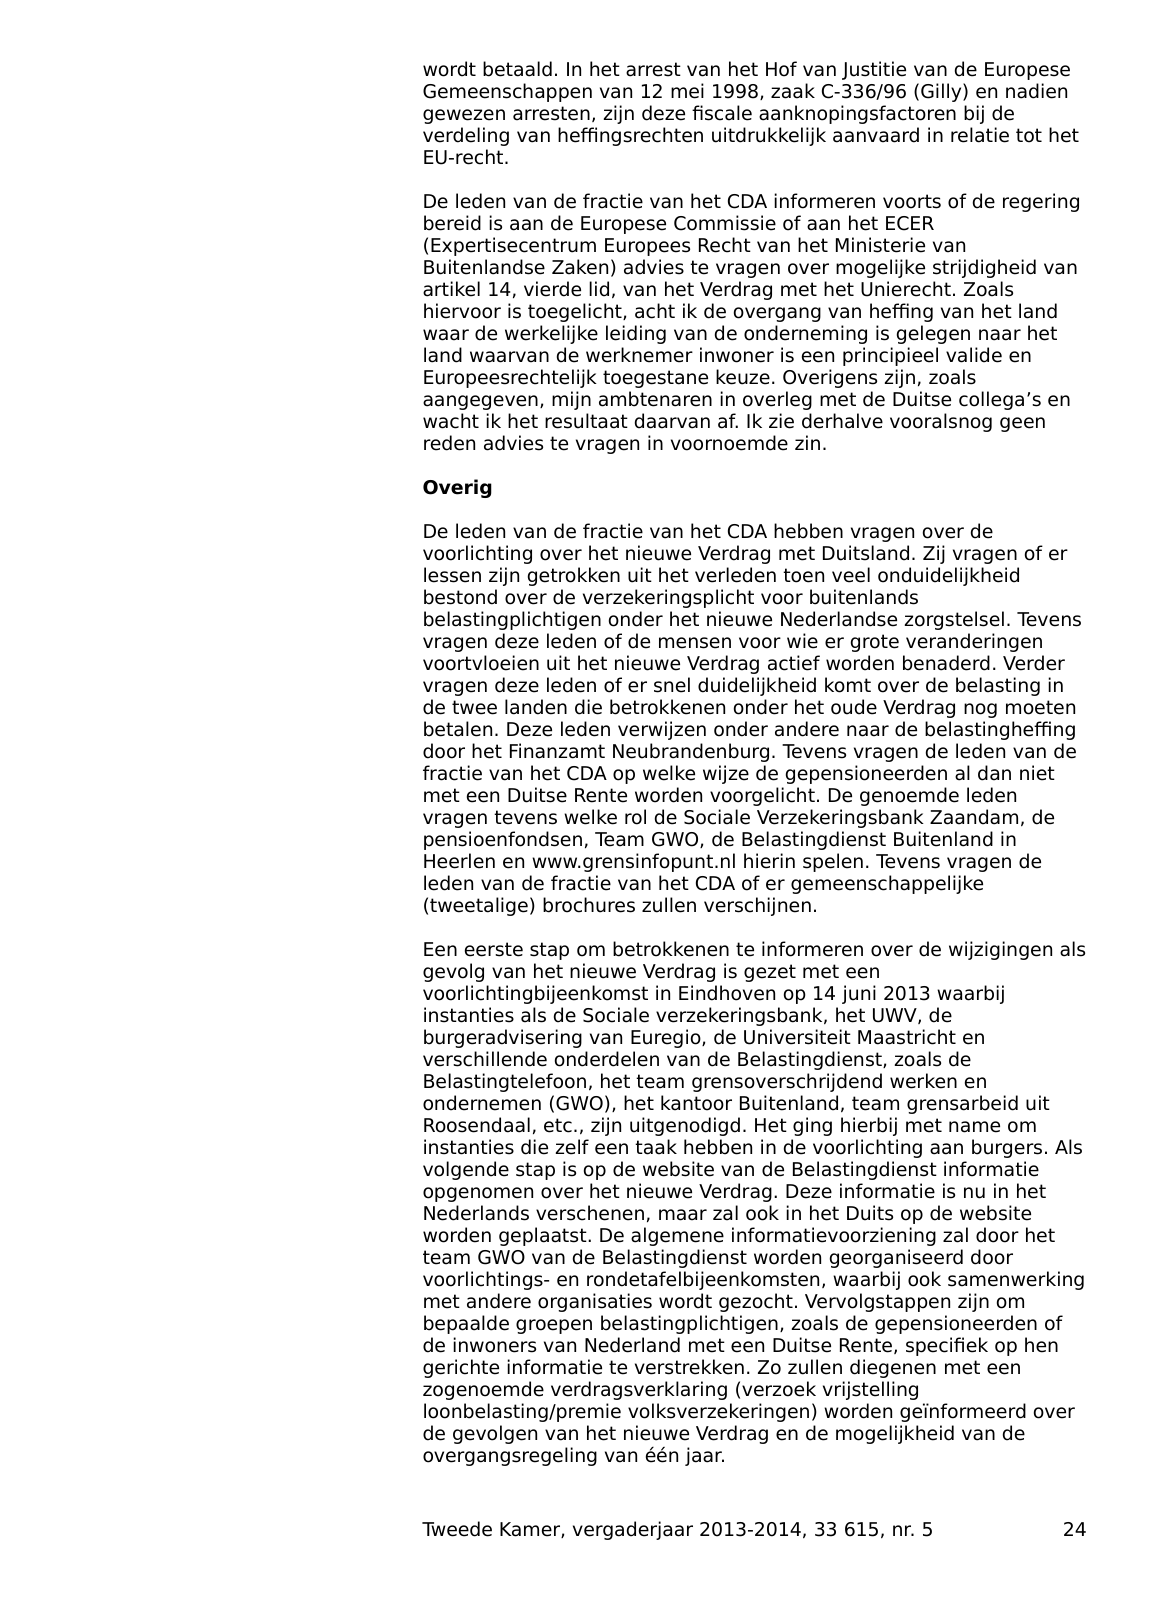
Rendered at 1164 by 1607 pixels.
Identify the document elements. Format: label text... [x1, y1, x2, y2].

text Een eerste stap om betrokkenen te informeren over de wijzigingen als gevolg van het nieuwe Verdrag is gezet met een voorlichtingbijeenkomst in Eindhoven op 14 juni 2013 waarbij instanties als de Sociale verzekeringsbank, het UWV, de burgeradvisering van Euregio, de Universiteit Maastricht en verschillende onderdelen van de Belastingdienst, zoals de Belastingtelefoon, het team grensoverschrijdend werken en ondernemen (GWO), het kantoor Buitenland, team grensarbeid uit Roosendaal, etc., zijn uitgenodigd. Het ging hierbij met name om instanties die zelf een taak hebben in de voorlichting aan burgers. Als volgende stap is op de website van de Belastingdienst informatie opgenomen over het nieuwe Verdrag. Deze informatie is nu in het Nederlands verschenen, maar zal ook in het Duits op de website worden geplaatst. De algemene informatievoorziening zal door het team GWO van de Belastingdienst worden georganiseerd door voorlichtings- en rondetafelbijeenkomsten, waarbij ook samenwerking met andere organisaties wordt gezocht. Vervolgstappen zijn om bepaalde groepen belastingplichtigen, zoals de gepensioneerden of de inwoners van Nederland met een Duitse Rente, specifiek op hen gerichte informatie te verstrekken. Zo zullen diegenen met een zogenoemde verdragsverklaring (verzoek vrijstelling loonbelasting/premie volksverzekeringen) worden geïnformeerd over de gevolgen van het nieuwe Verdrag en de mogelijkheid van de overgangsregeling van één jaar. [422, 939, 1087, 1467]
text wordt betaald. In het arrest van het Hof van Justitie van de Europese Gemeenschappen van 12 mei 1998, zaak C-336/96 (Gilly) en nadien gewezen arresten, zijn deze fiscale aanknopingsfactoren bij de verdeling van heffingsrechten uitdrukkelijk aanvaard in relatie tot het EU-recht. [422, 59, 1087, 169]
text De leden van de fractie van het CDA informeren voorts of de regering bereid is aan de Europese Commissie of aan het ECER (Expertisecentrum Europees Recht van het Ministerie van Buitenlandse Zaken) advies te vragen over mogelijke strijdigheid van artikel 14, vierde lid, van het Verdrag met het Unierecht. Zoals hiervoor is toegelicht, acht ik de overgang van heffing van het land waar de werkelijke leiding van de onderneming is gelegen naar het land waarvan de werknemer inwoner is een principieel valide en Europeesrechtelijk toegestane keuze. Overigens zijn, zoals aangegeven, mijn ambtenaren in overleg met de Duitse collega’s en wacht ik het resultaat daarvan af. Ik zie derhalve vooralsnog geen reden advies te vragen in voornoemde zin. [422, 191, 1087, 455]
text De leden van de fractie van het CDA hebben vragen over de voorlichting over het nieuwe Verdrag met Duitsland. Zij vragen of er lessen zijn getrokken uit het verleden toen veel onduidelijkheid bestond over de verzekeringsplicht voor buitenlands belastingplichtigen onder het nieuwe Nederlandse zorgstelsel. Tevens vragen deze leden of de mensen voor wie er grote veranderingen voortvloeien uit het nieuwe Verdrag actief worden benaderd. Verder vragen deze leden of er snel duidelijkheid komt over de belasting in de twee landen die betrokkenen onder het oude Verdrag nog moeten betalen. Deze leden verwijzen onder andere naar de belastingheffing door het Finanzamt Neubrandenburg. Tevens vragen de leden van de fractie van het CDA op welke wijze de gepensioneerden al dan niet met een Duitse Rente worden voorgelicht. De genoemde leden vragen tevens welke rol de Sociale Verzekeringsbank Zaandam, de pensioenfondsen, Team GWO, de Belastingdienst Buitenland in Heerlen en www.grensinfopunt.nl hierin spelen. Tevens vragen de leden van de fractie van het CDA of er gemeenschappelijke (tweetalige) brochures zullen verschijnen. [422, 521, 1087, 917]
subtitle Overig [422, 477, 1087, 499]
